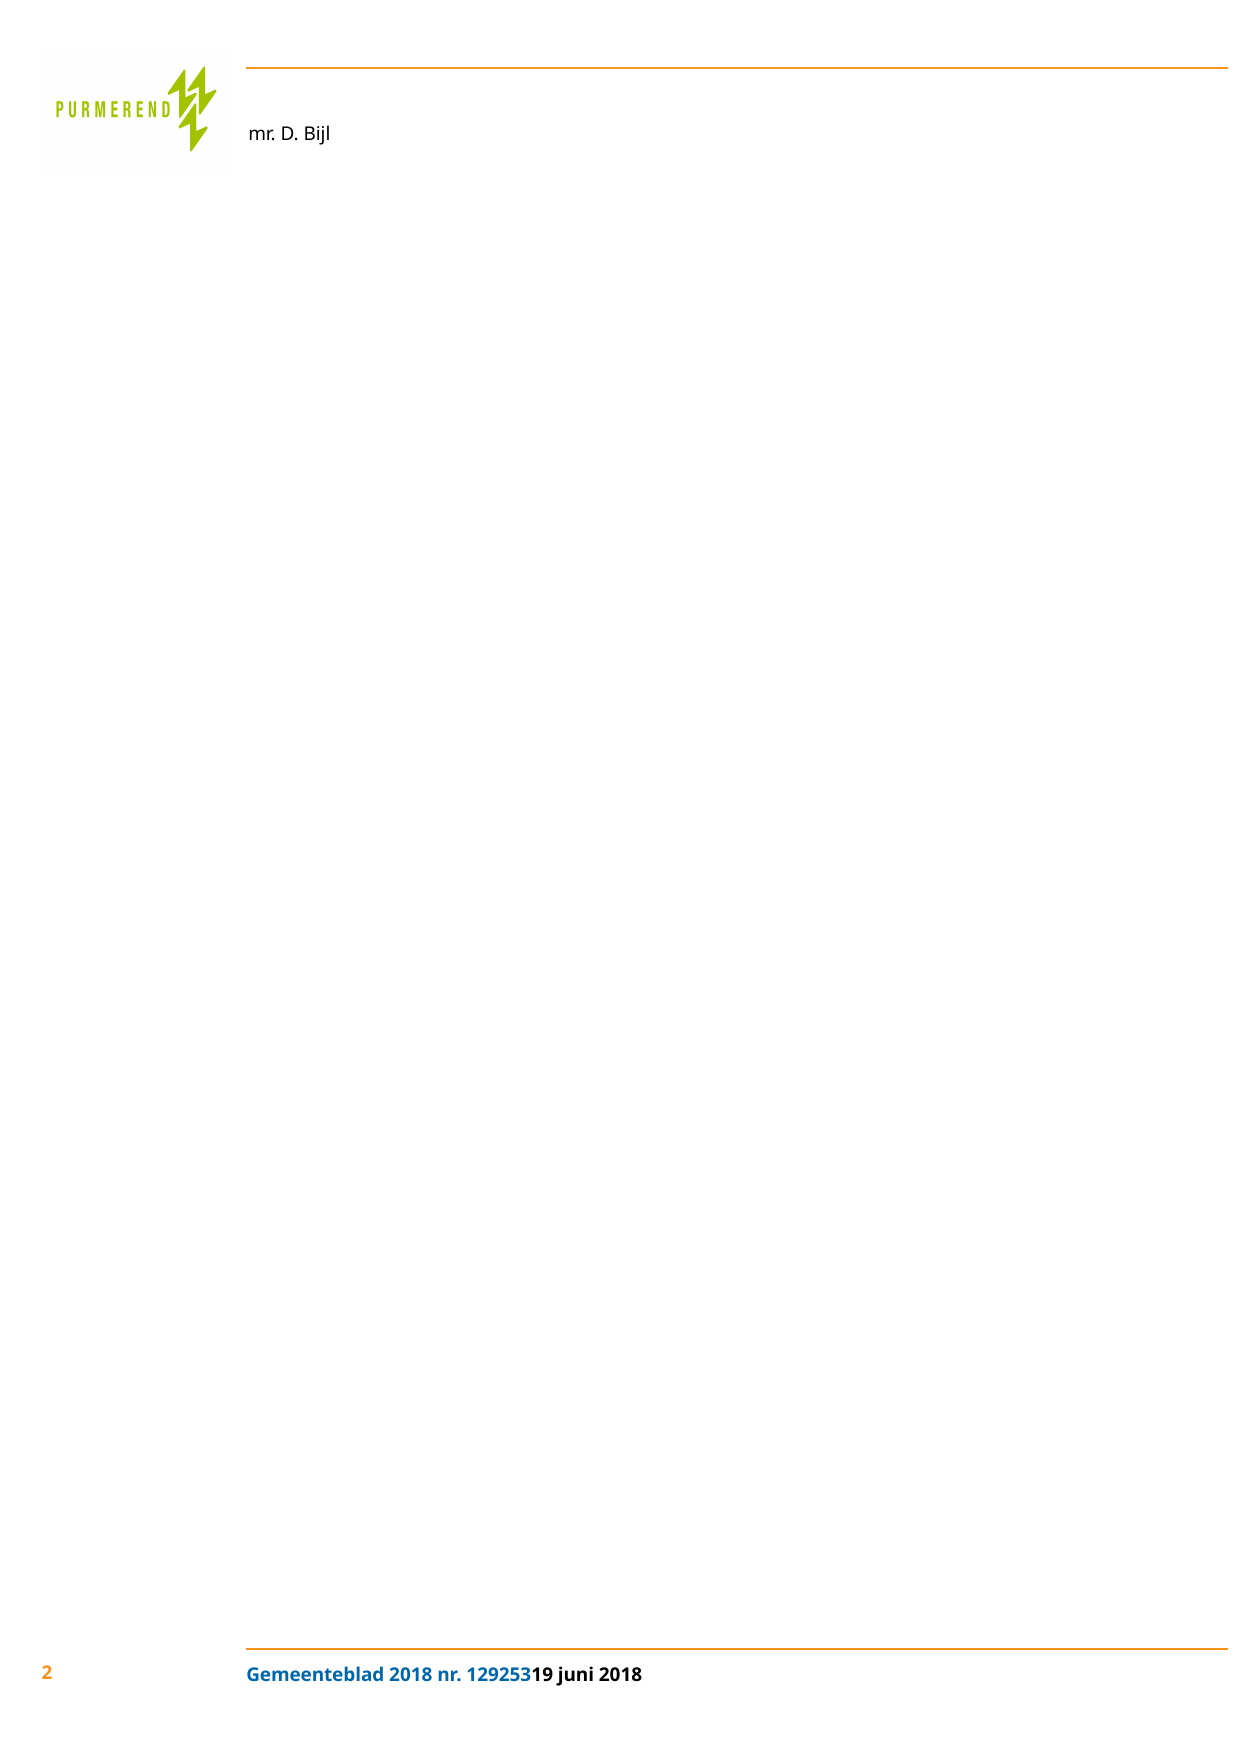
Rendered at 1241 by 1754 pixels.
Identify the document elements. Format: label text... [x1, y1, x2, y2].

picture [41, 47, 231, 172]
text mr. D. Bijl [248, 121, 1152, 146]
